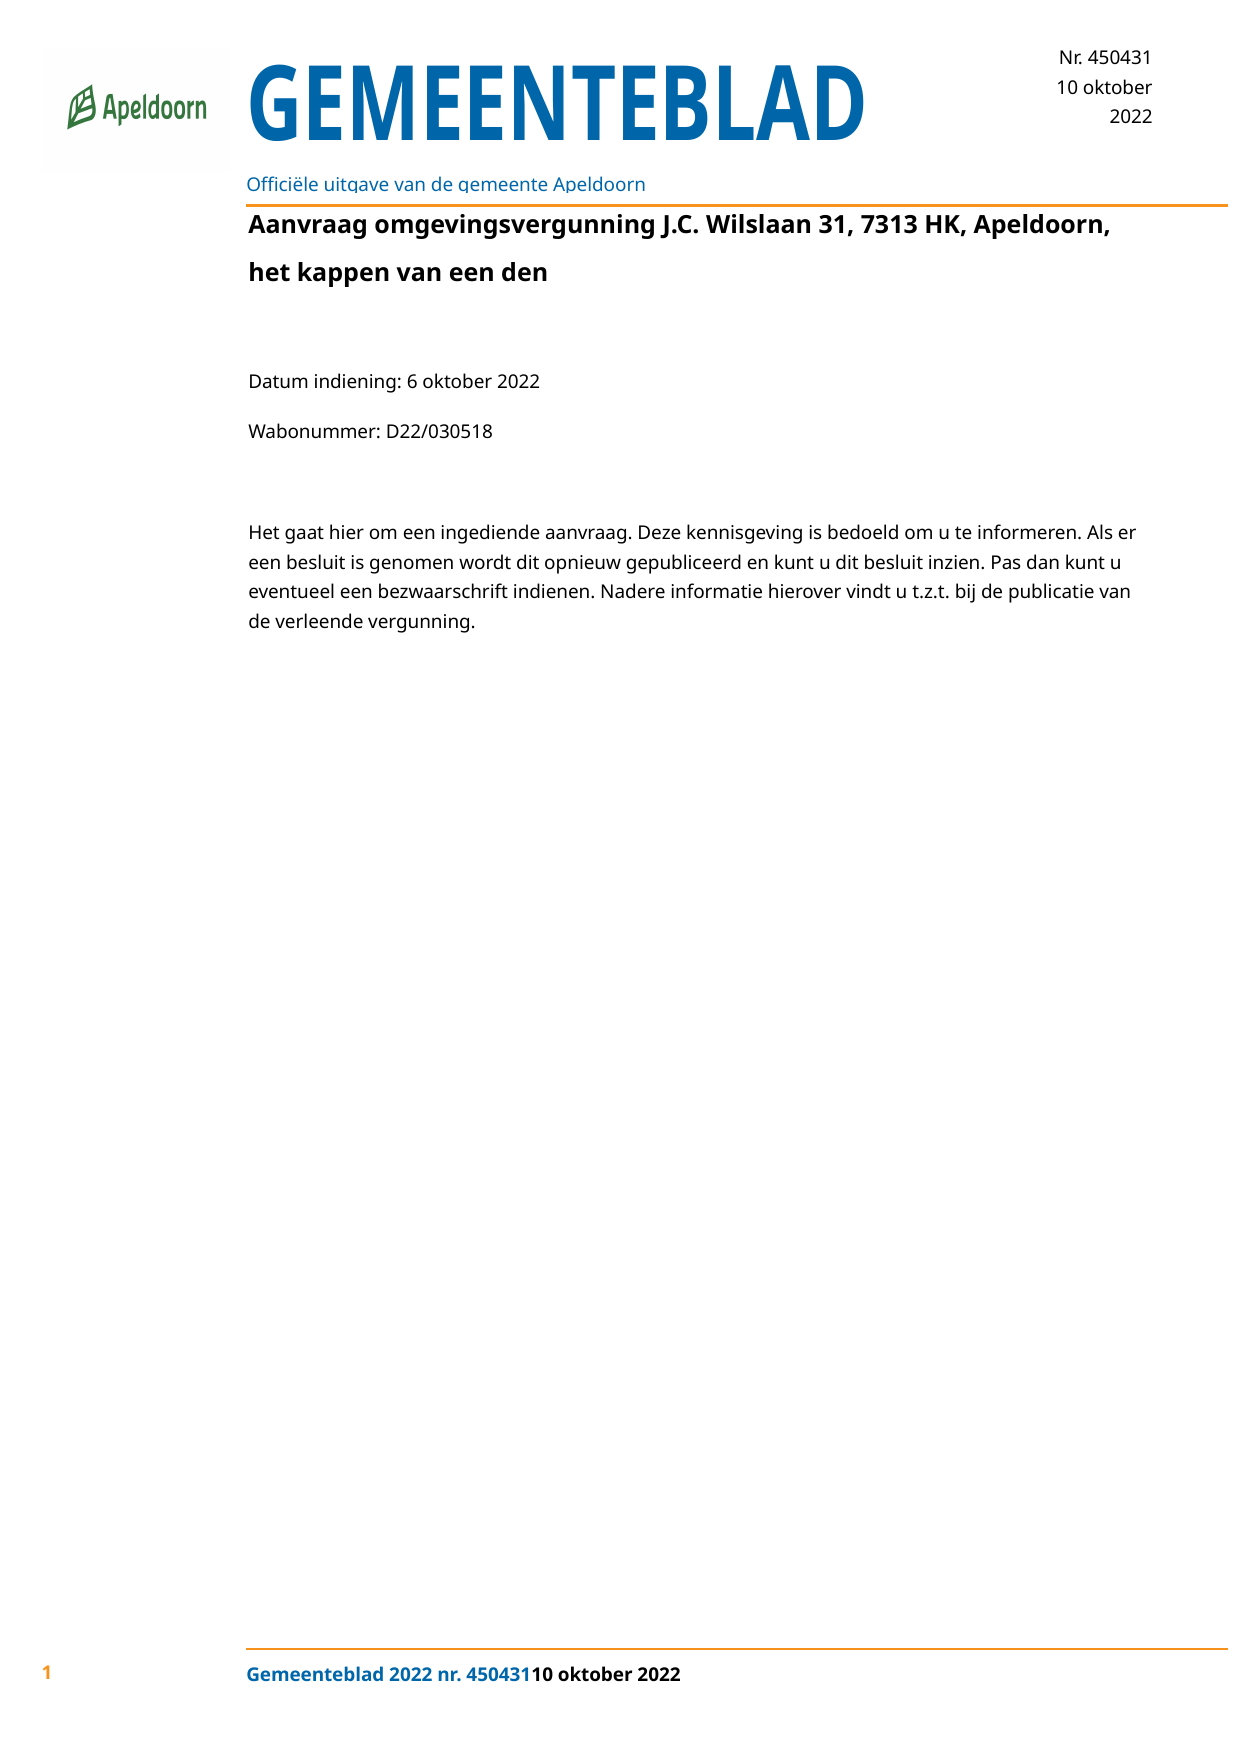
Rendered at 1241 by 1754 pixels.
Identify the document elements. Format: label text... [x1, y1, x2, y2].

picture [41, 47, 231, 172]
text Het gaat hier om een ingediende aanvraag. Deze kennisgeving is bedoeld om u te informeren. Als er een besluit is genomen wordt dit opnieuw gepubliceerd en kunt u dit besluit inzien. Pas dan kunt u eventueel een bezwaarschrift indienen. Nadere informatie hierover vindt u t.z.t. bij de publicatie van de verleende vergunning. [248, 519, 1152, 634]
text Datum indiening: 6 oktober 2022 [248, 368, 1152, 394]
text Wabonummer: D22/030518 [248, 419, 1152, 444]
text Aanvraag omgevingsvergunning J.C. Wilslaan 31, 7313 HK, Apeldoorn, het kappen van een den [248, 207, 1152, 288]
